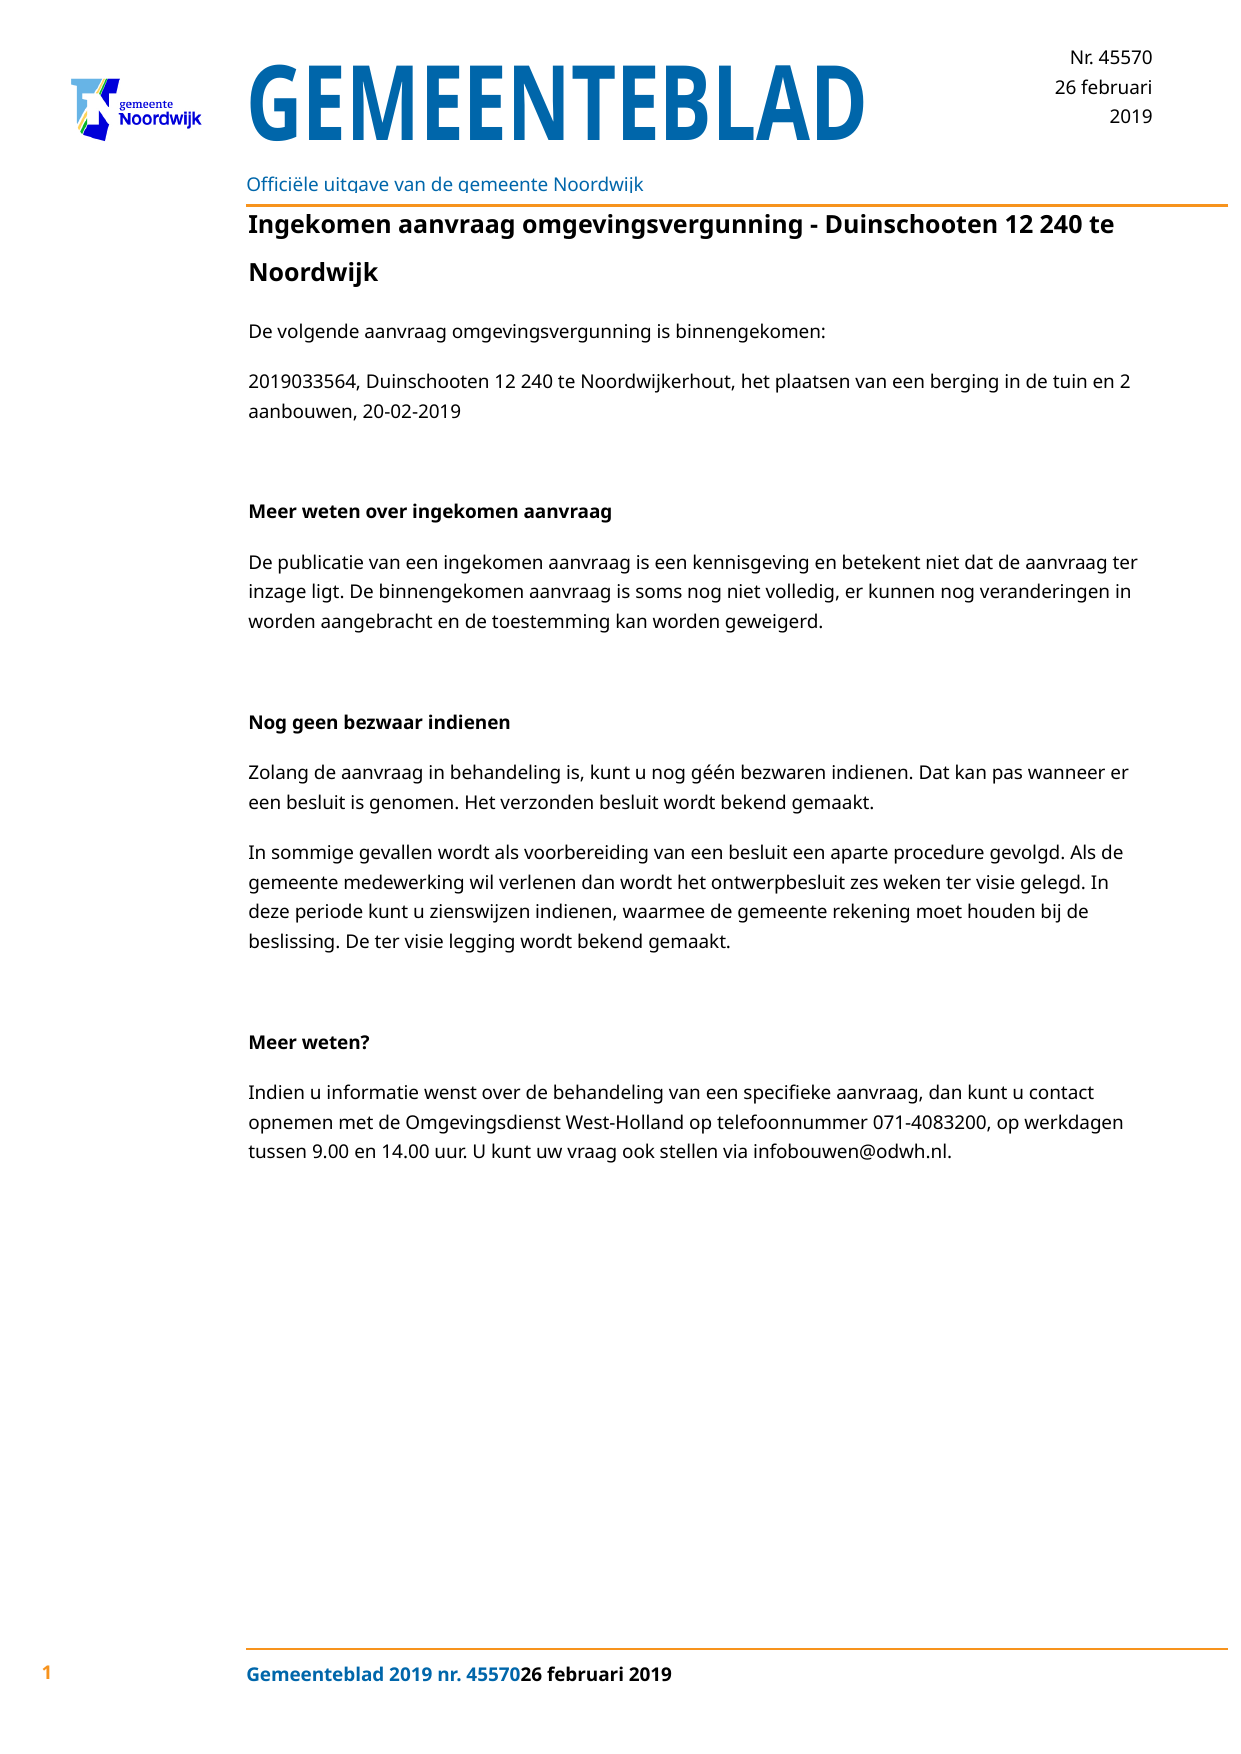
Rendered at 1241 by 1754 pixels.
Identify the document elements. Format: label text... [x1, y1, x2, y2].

text Zolang de aanvraag in behandeling is, kunt u nog géén bezwaren indienen. Dat kan pas wanneer er een besluit is genomen. Het verzonden besluit wordt bekend gemaakt. [248, 759, 1152, 815]
text De volgende aanvraag omgevingsvergunning is binnengekomen: [248, 318, 1152, 344]
text Ingekomen aanvraag omgevingsvergunning - Duinschooten 12 240 te Noordwijk [248, 207, 1152, 288]
text Indien u informatie wenst over de behandeling van een specifieke aanvraag, dan kunt u contact opnemen met de Omgevingsdienst West-Holland op telefoonnummer 071-4083200, op werkdagen tussen 9.00 en 14.00 uur. U kunt uw vraag ook stellen via infobouwen@odwh.nl. [248, 1079, 1152, 1164]
text 2019033564, Duinschooten 12 240 te Noordwijkerhout, het plaatsen van een berging in de tuin en 2 aanbouwen, 20-02-2019 [248, 368, 1152, 424]
picture [41, 47, 231, 172]
text In sommige gevallen wordt als voorbereiding van een besluit een aparte procedure gevolgd. Als de gemeente medewerking wil verlenen dan wordt het ontwerpbesluit zes weken ter visie gelegd. In deze periode kunt u zienswijzen indienen, waarmee de gemeente rekening moet houden bij de beslissing. De ter visie legging wordt bekend gemaakt. [248, 839, 1152, 954]
text Meer weten? [248, 1029, 1152, 1055]
text Nog geen bezwaar indienen [248, 709, 1152, 735]
text De publicatie van een ingekomen aanvraag is een kennisgeving en betekent niet dat de aanvraag ter inzage ligt. De binnengekomen aanvraag is soms nog niet volledig, er kunnen nog veranderingen in worden aangebracht en de toestemming kan worden geweigerd. [248, 549, 1152, 634]
text Meer weten over ingekomen aanvraag [248, 499, 1152, 524]
